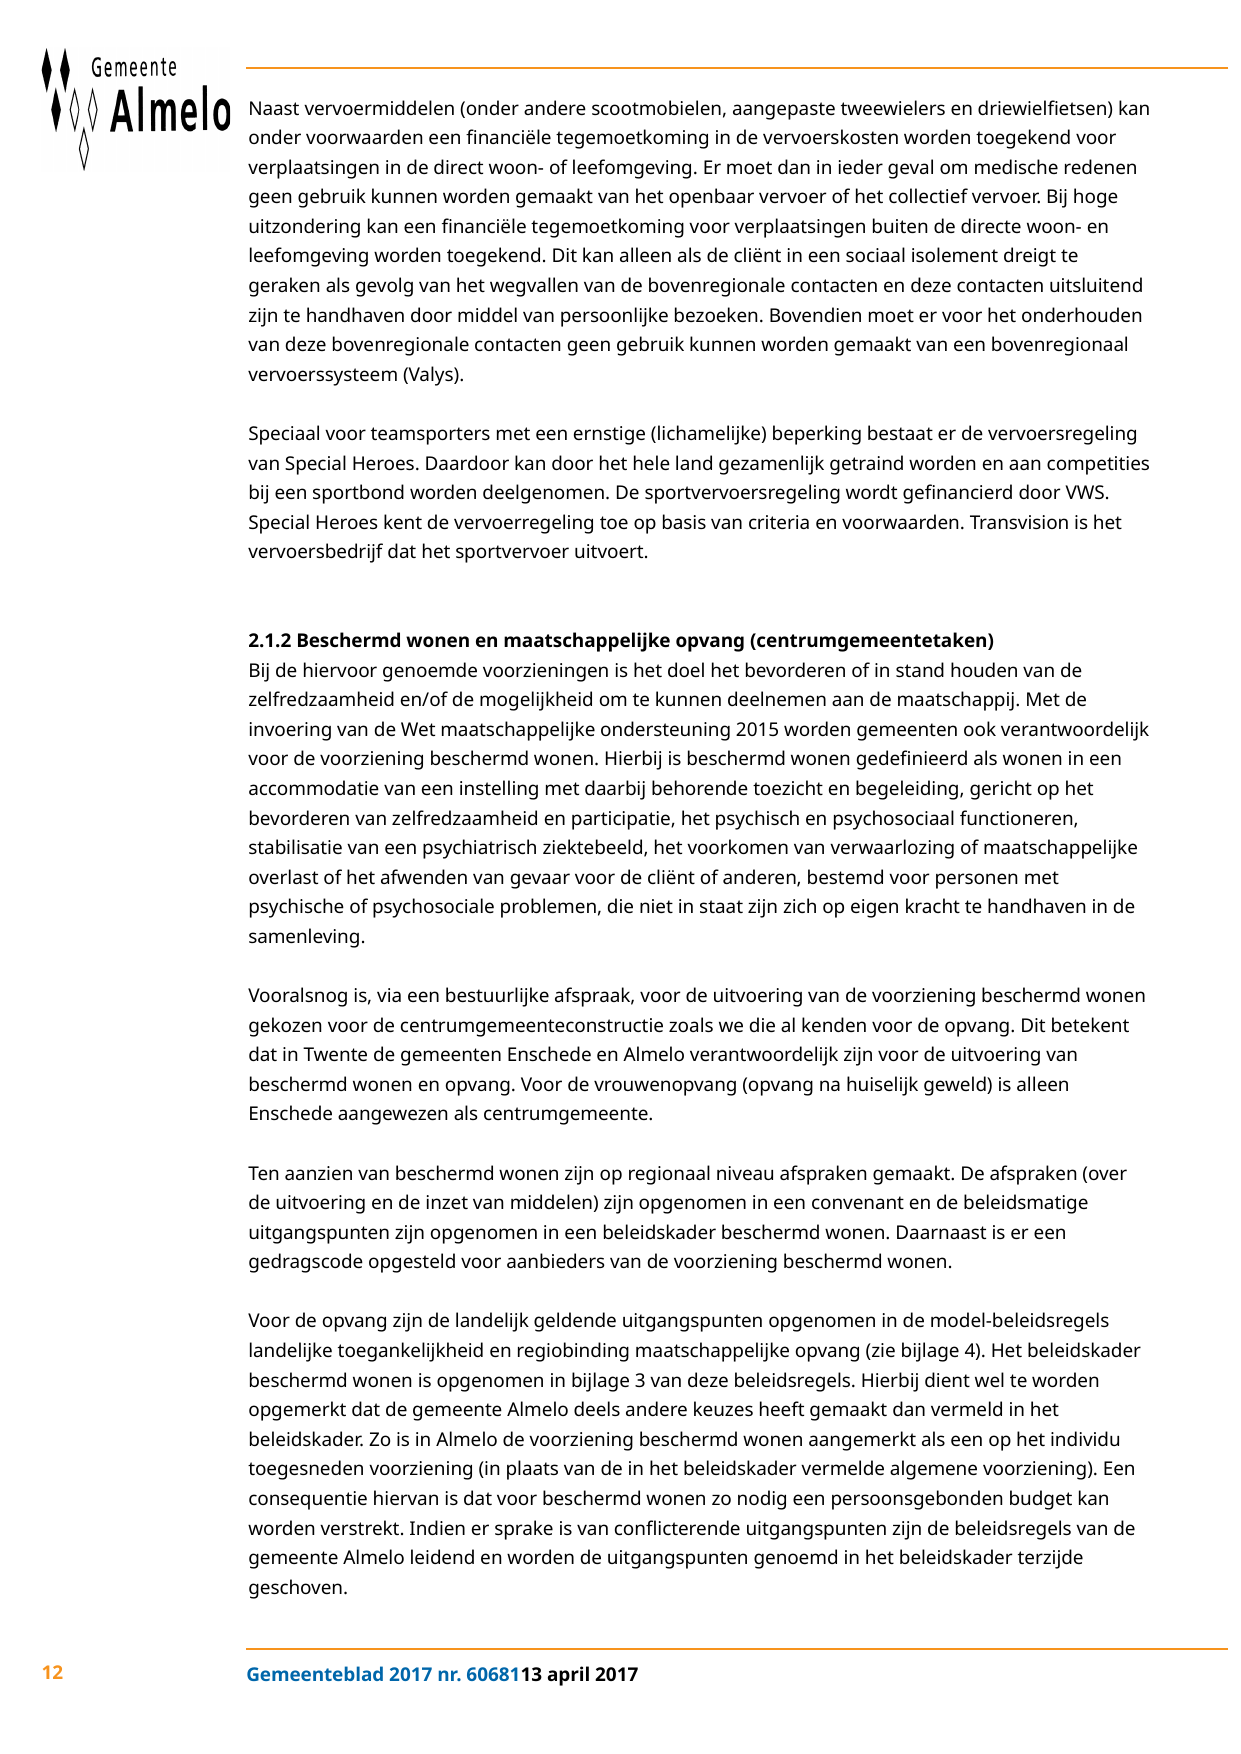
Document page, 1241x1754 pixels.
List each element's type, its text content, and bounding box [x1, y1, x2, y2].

text Naast vervoermiddelen (onder andere scootmobielen, aangepaste tweewielers en driewielfietsen) kan onder voorwaarden een financiële tegemoetkoming in de vervoerskosten worden toegekend voor verplaatsingen in de direct woon- of leefomgeving. Er moet dan in ieder geval om medische redenen geen gebruik kunnen worden gemaakt van het openbaar vervoer of het collectief vervoer. Bij hoge uitzondering kan een financiële tegemoetkoming voor verplaatsingen buiten de directe woon- en leefomgeving worden toegekend. Dit kan alleen als de cliënt in een sociaal isolement dreigt te geraken als gevolg van het wegvallen van de bovenregionale contacten en deze contacten uitsluitend zijn te handhaven door middel van persoonlijke bezoeken. Bovendien moet er voor het onderhouden van deze bovenregionale contacten geen gebruik kunnen worden gemaakt van een bovenregionaal vervoerssysteem (Valys). [248, 95, 1152, 387]
text 2.1.2 Beschermd wonen en maatschappelijke opvang (centrumgemeentetaken) [248, 627, 1152, 653]
text Speciaal voor teamsporters met een ernstige (lichamelijke) beperking bestaat er de vervoersregeling van Special Heroes. Daardoor kan door het hele land gezamenlijk getraind worden en aan competities bij een sportbond worden deelgenomen. De sportvervoersregeling wordt gefinancierd door VWS. Special Heroes kent de vervoerregeling toe op basis van criteria en voorwaarden. Transvision is het vervoersbedrijf dat het sportvervoer uitvoert. [248, 420, 1152, 564]
text Ten aanzien van beschermd wonen zijn op regionaal niveau afspraken gemaakt. De afspraken (over de uitvoering en de inzet van middelen) zijn opgenomen in een convenant en de beleidsmatige uitgangspunten zijn opgenomen in een beleidskader beschermd wonen. Daarnaast is er een gedragscode opgesteld voor aanbieders van de voorziening beschermd wonen. [248, 1160, 1152, 1274]
text Vooralsnog is, via een bestuurlijke afspraak, voor de uitvoering van de voorziening beschermd wonen gekozen voor de centrumgemeenteconstructie zoals we die al kenden voor de opvang. Dit betekent dat in Twente de gemeenten Enschede en Almelo verantwoordelijk zijn voor de uitvoering van beschermd wonen en opvang. Voor de vrouwenopvang (opvang na huiselijk geweld) is alleen Enschede aangewezen als centrumgemeente. [248, 982, 1152, 1126]
text Bij de hiervoor genoemde voorzieningen is het doel het bevorderen of in stand houden van de zelfredzaamheid en/of de mogelijkheid om te kunnen deelnemen aan de maatschappij. Met de invoering van de Wet maatschappelijke ondersteuning 2015 worden gemeenten ook verantwoordelijk voor de voorziening beschermd wonen. Hierbij is beschermd wonen gedefinieerd als wonen in een accommodatie van een instelling met daarbij behorende toezicht en begeleiding, gericht op het bevorderen van zelfredzaamheid en participatie, het psychisch en psychosociaal functioneren, stabilisatie van een psychiatrisch ziektebeeld, het voorkomen van verwaarlozing of maatschappelijke overlast of het afwenden van gevaar voor de cliënt of anderen, bestemd voor personen met psychische of psychosociale problemen, die niet in staat zijn zich op eigen kracht te handhaven in de samenleving. [248, 657, 1152, 949]
picture [41, 47, 231, 172]
text Voor de opvang zijn de landelijk geldende uitgangspunten opgenomen in de model-beleidsregels landelijke toegankelijkheid en regiobinding maatschappelijke opvang (zie bijlage 4). Het beleidskader beschermd wonen is opgenomen in bijlage 3 van deze beleidsregels. Hierbij dient wel te worden opgemerkt dat de gemeente Almelo deels andere keuzes heeft gemaakt dan vermeld in het beleidskader. Zo is in Almelo de voorziening beschermd wonen aangemerkt als een op het individu toegesneden voorziening (in plaats van de in het beleidskader vermelde algemene voorziening). Een consequentie hiervan is dat voor beschermd wonen zo nodig een persoonsgebonden budget kan worden verstrekt. Indien er sprake is van conflicterende uitgangspunten zijn de beleidsregels van de gemeente Almelo leidend en worden de uitgangspunten genoemd in het beleidskader terzijde geschoven. [248, 1308, 1152, 1600]
